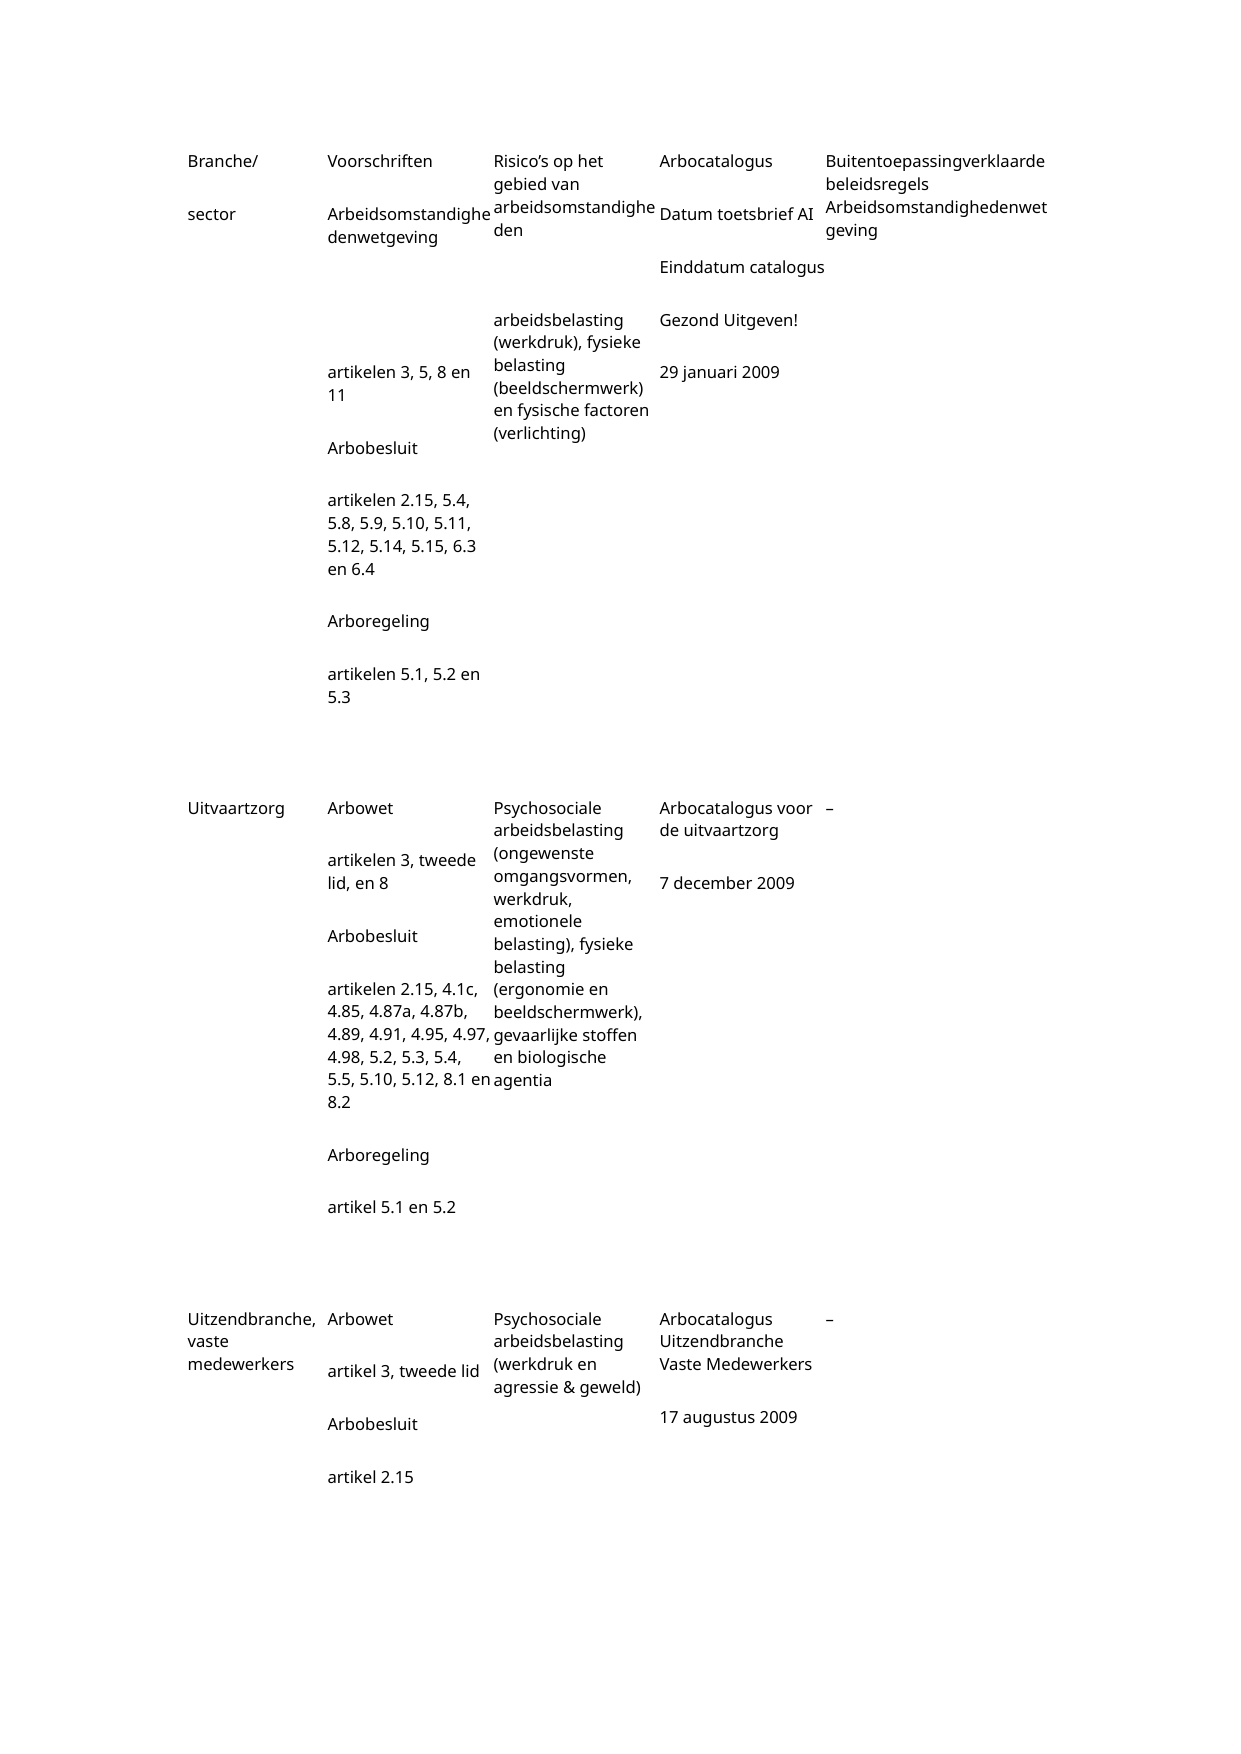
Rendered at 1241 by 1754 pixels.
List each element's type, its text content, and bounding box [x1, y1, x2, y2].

table_cell Psychosociale arbeidsbelasting (werkdruk en agressie & geweld) [493, 1307, 659, 1518]
table_cell [327, 738, 493, 796]
table_cell [327, 1249, 493, 1307]
table_cell [188, 738, 327, 796]
table_cell [659, 1249, 825, 1307]
table_header Risico’s op het gebied van arbeidsomstandigheden [493, 150, 659, 308]
table_cell arbeidsbelasting (werkdruk), fysieke belasting (beeldschermwerk) en fysische factoren (verlichting) [493, 308, 659, 738]
table_cell [659, 738, 825, 796]
table_cell – [825, 796, 1053, 1249]
table_header Voorschriften Arbeidsomstandighedenwetgeving [327, 150, 493, 308]
table_header Arbocatalogus Datum toetsbrief AI Einddatum catalogus [659, 150, 825, 308]
table_header Buitentoepassingverklaarde beleidsregels Arbeidsomstandighedenwetgeving [825, 150, 1053, 308]
table_cell – [825, 1307, 1053, 1518]
table_cell Gezond Uitgeven! 29 januari 2009 [659, 308, 825, 738]
table_cell Arbowet artikel 3, tweede lid Arbobesluit artikel 2.15 [327, 1307, 493, 1518]
table_header Branche/ sector [188, 150, 327, 308]
table_cell [825, 1249, 1053, 1307]
table_cell [825, 308, 1053, 738]
table_cell artikelen 3, 5, 8 en 11 Arbobesluit artikelen 2.15, 5.4, 5.8, 5.9, 5.10, 5.11, 5.12, 5.14, 5.15, 6.3 en 6.4 Arboregeling artikelen 5.1, 5.2 en 5.3 [327, 308, 493, 738]
table_cell Uitzendbranche, vaste medewerkers [188, 1307, 327, 1518]
table_cell Arbocatalogus voor de uitvaartzorg 7 december 2009 [659, 796, 825, 1249]
table_cell Uitvaartzorg [188, 796, 327, 1249]
table_cell Arbowet artikelen 3, tweede lid, en 8 Arbobesluit artikelen 2.15, 4.1c, 4.85, 4.87a, 4.87b, 4.89, 4.91, 4.95, 4.97, 4.98, 5.2, 5.3, 5.4, 5.5, 5.10, 5.12, 8.1 en 8.2 Arboregeling artikel 5.1 en 5.2 [327, 796, 493, 1249]
table_cell [493, 738, 659, 796]
table_cell [493, 1249, 659, 1307]
table_cell [188, 308, 327, 738]
table_cell Arbocatalogus Uitzendbranche Vaste Medewerkers 17 augustus 2009 [659, 1307, 825, 1518]
table_cell [825, 738, 1053, 796]
table_cell Psychosociale arbeidsbelasting (ongewenste omgangsvormen, werkdruk, emotionele belasting), fysieke belasting (ergonomie en beeldschermwerk), gevaarlijke stoffen en biologische agentia [493, 796, 659, 1249]
table_cell [188, 1249, 327, 1307]
